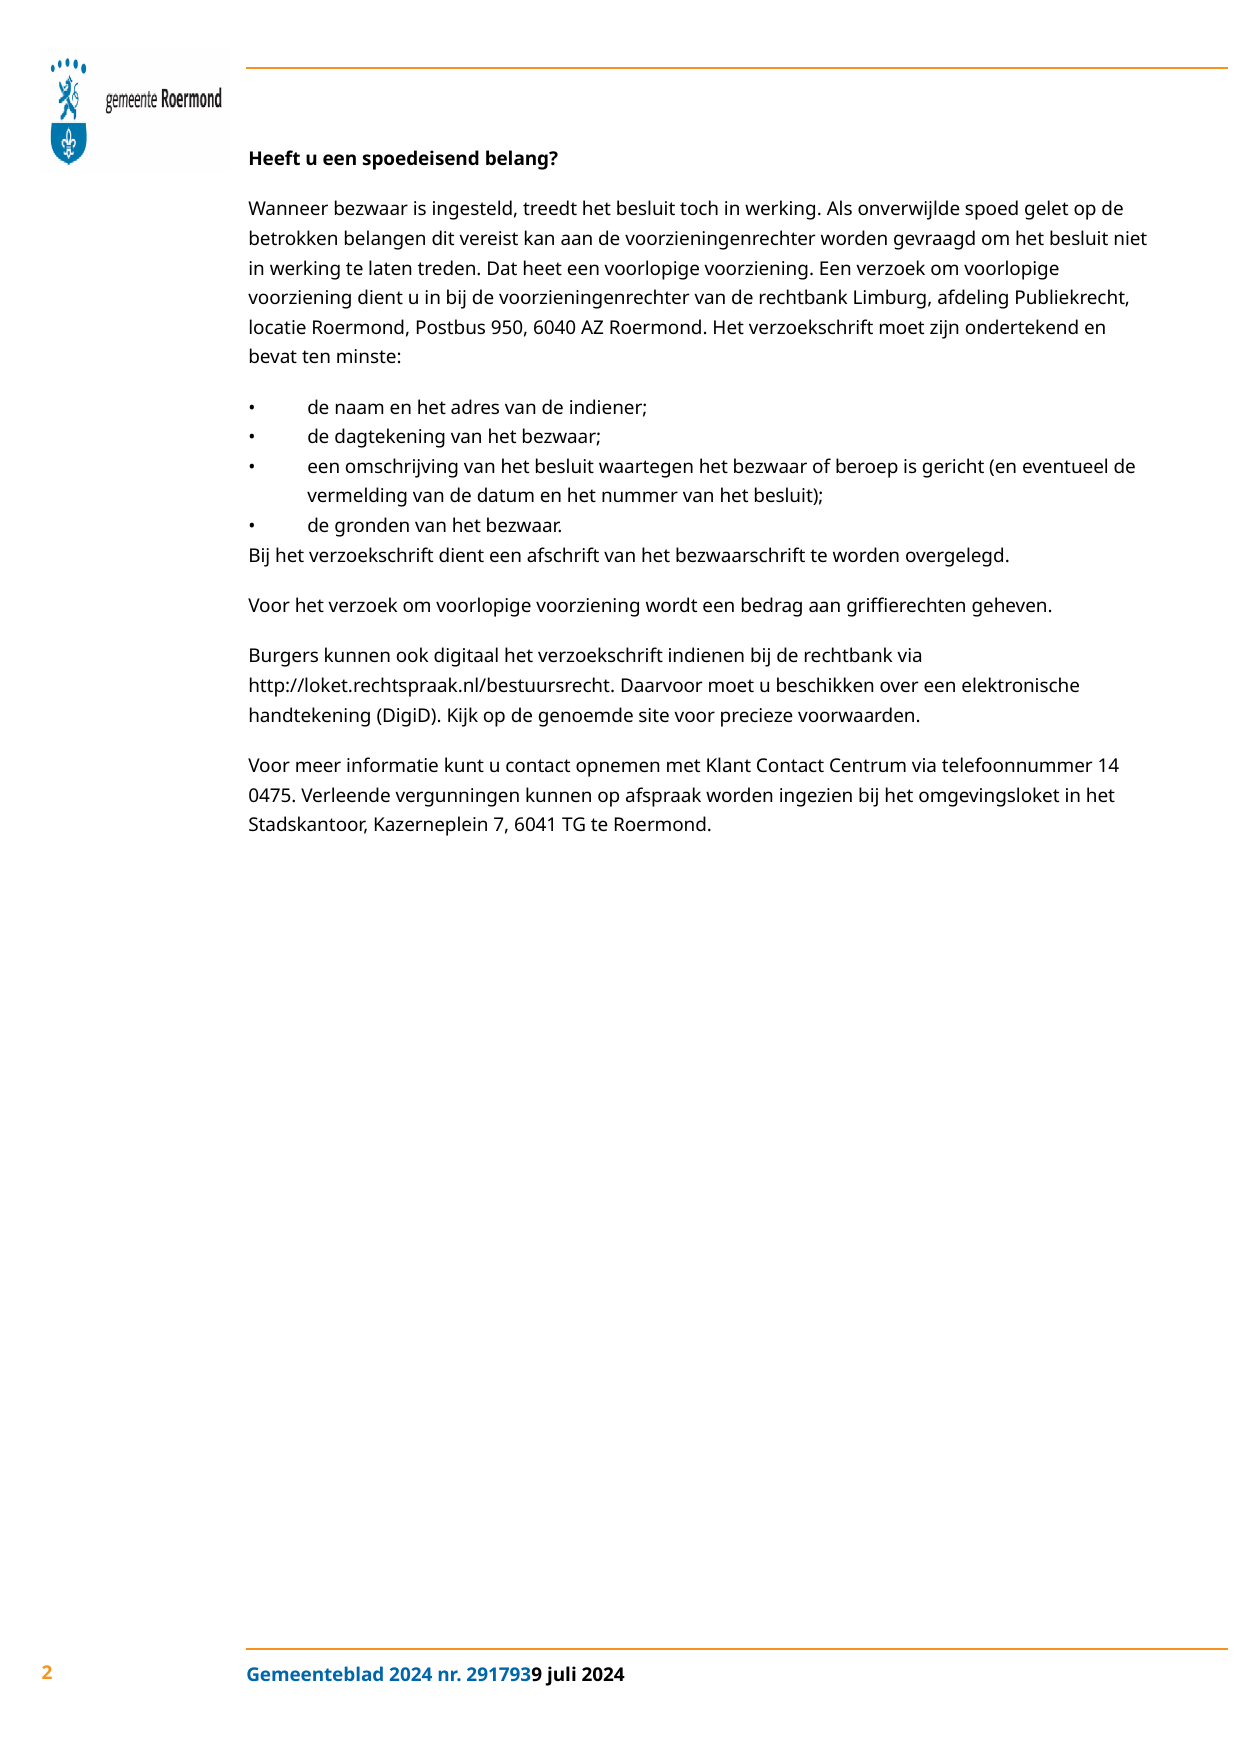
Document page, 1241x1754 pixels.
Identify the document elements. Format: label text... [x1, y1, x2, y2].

text Voor het verzoek om voorlopige voorziening wordt een bedrag aan griffierechten geheven. [248, 592, 1152, 618]
picture [41, 47, 231, 172]
text Wanneer bezwaar is ingesteld, treedt het besluit toch in werking. Als onverwijlde spoed gelet op de betrokken belangen dit vereist kan aan de voorzieningenrechter worden gevraagd om het besluit niet in werking te laten treden. Dat heet een voorlopige voorziening. Een verzoek om voorlopige voorziening dient u in bij de voorzieningenrechter van de rechtbank Limburg, afdeling Publiekrecht, locatie Roermond, Postbus 950, 6040 AZ Roermond. Het verzoekschrift moet zijn ondertekend en bevat ten minste: [248, 196, 1152, 369]
text Bij het verzoekschrift dient een afschrift van het bezwaarschrift te worden overgelegd. [248, 542, 1152, 568]
text Burgers kunnen ook digitaal het verzoekschrift indienen bij de rechtbank via http://loket.rechtspraak.nl/bestuursrecht. Daarvoor moet u beschikken over een elektronische handtekening (DigiD). Kijk op de genoemde site voor precieze voorwaarden. [248, 643, 1152, 728]
text Voor meer informatie kunt u contact opnemen met Klant Contact Centrum via telefoonnummer 14 0475. Verleende vergunningen kunnen op afspraak worden ingezien bij het omgevingsloket in het Stadskantoor, Kazerneplein 7, 6041 TG te Roermond. [248, 752, 1152, 837]
list de gronden van het bezwaar. [248, 512, 1152, 538]
list de dagtekening van het bezwaar; [248, 423, 1152, 449]
list een omschrijving van het besluit waartegen het bezwaar of beroep is gericht (en eventueel de vermelding van de datum en het nummer van het besluit); [248, 453, 1152, 508]
text Heeft u een spoedeisend belang? [248, 145, 1152, 171]
list de naam en het adres van de indiener; [248, 394, 1152, 420]
